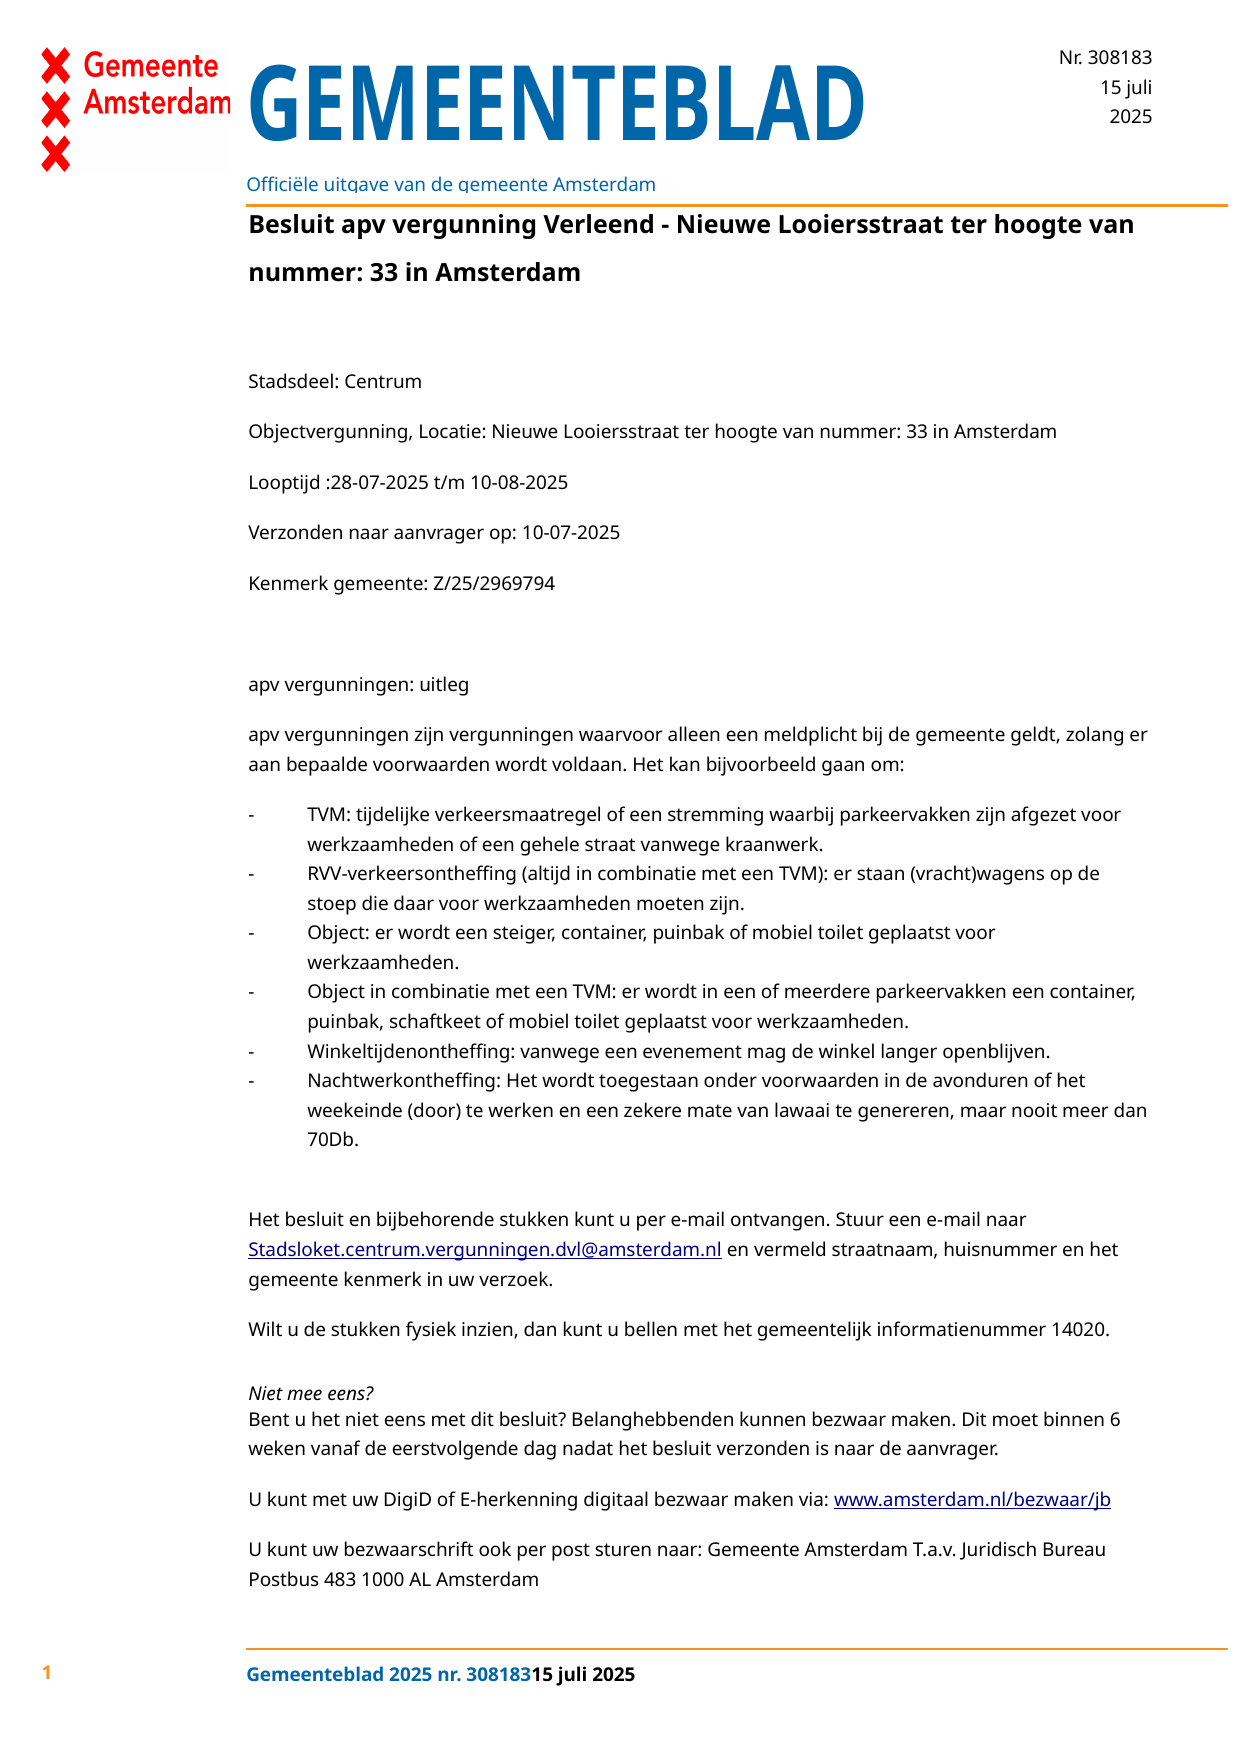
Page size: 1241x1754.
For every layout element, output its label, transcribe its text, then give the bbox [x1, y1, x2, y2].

list Nachtwerkontheffing: Het wordt toegestaan onder voorwaarden in de avonduren of het weekeinde (door) te werken en een zekere mate van lawaai te genereren, maar nooit meer dan 70Db. [248, 1067, 1152, 1152]
text Het besluit en bijbehorende stukken kunt u per e-mail ontvangen. Stuur een e-mail naar Stadsloket.centrum.vergunningen.dvl@amsterdam.nl en vermeld straatnaam, huisnummer en het gemeente kenmerk in uw verzoek. [248, 1207, 1152, 1292]
list RVV-verkeersontheffing (altijd in combinatie met een TVM): er staan (vracht)wagens op de stoep die daar voor werkzaamheden moeten zijn. [248, 860, 1152, 916]
text Niet mee eens? [248, 1380, 1152, 1406]
list TVM: tijdelijke verkeersmaatregel of een stremming waarbij parkeervakken zijn afgezet voor werkzaamheden of een gehele straat vanwege kraanwerk. [248, 801, 1152, 857]
text Verzonden naar aanvrager op: 10-07-2025 [248, 519, 1152, 545]
text U kunt uw bezwaarschrift ook per post sturen naar: Gemeente Amsterdam T.a.v. Juridisch Bureau Postbus 483 1000 AL Amsterdam [248, 1536, 1152, 1592]
text U kunt met uw DigiD of E-herkenning digitaal bezwaar maken via: www.amsterdam.nl/bezwaar/jb [248, 1486, 1152, 1512]
text Wilt u de stukken fysiek inzien, dan kunt u bellen met het gemeentelijk informatienummer 14020. [248, 1316, 1152, 1342]
text Besluit apv vergunning Verleend - Nieuwe Looiersstraat ter hoogte van nummer: 33 in Amsterdam [248, 207, 1152, 288]
text apv vergunningen: uitleg [248, 671, 1152, 697]
text Kenmerk gemeente: Z/25/2969794 [248, 570, 1152, 596]
text apv vergunningen zijn vergunningen waarvoor alleen een meldplicht bij de gemeente geldt, zolang er aan bepaalde voorwaarden wordt voldaan. Het kan bijvoorbeeld gaan om: [248, 721, 1152, 777]
list Object: er wordt een steiger, container, puinbak of mobiel toilet geplaatst voor werkzaamheden. [248, 919, 1152, 975]
text Objectvergunning, Locatie: Nieuwe Looiersstraat ter hoogte van nummer: 33 in Amsterdam [248, 419, 1152, 444]
text Bent u het niet eens met dit besluit? Belanghebbenden kunnen bezwaar maken. Dit moet binnen 6 weken vanaf de eerstvolgende dag nadat het besluit verzonden is naar de aanvrager. [248, 1406, 1152, 1461]
list Object in combinatie met een TVM: er wordt in een of meerdere parkeervakken een container, puinbak, schaftkeet of mobiel toilet geplaatst voor werkzaamheden. [248, 979, 1152, 1034]
text Looptijd :28-07-2025 t/m 10-08-2025 [248, 469, 1152, 495]
picture [41, 47, 231, 172]
list Winkeltijdenontheffing: vanwege een evenement mag de winkel langer openblijven. [248, 1038, 1152, 1064]
text Stadsdeel: Centrum [248, 368, 1152, 394]
